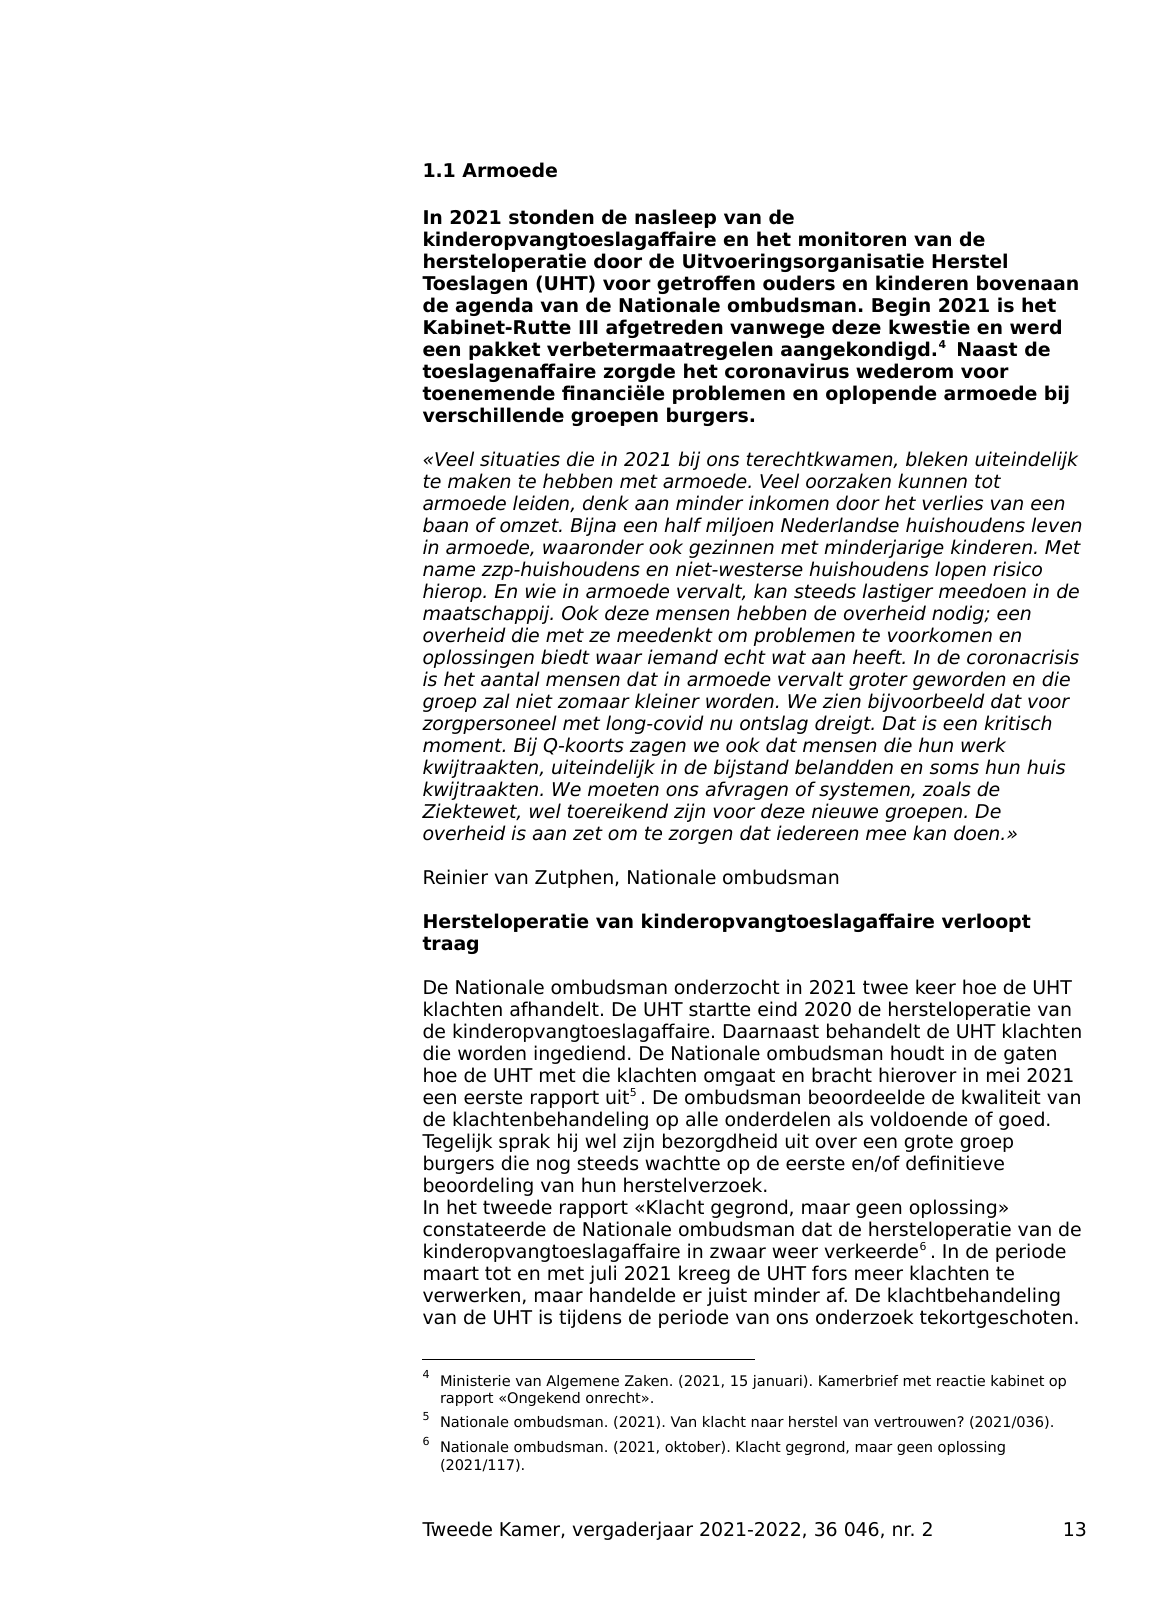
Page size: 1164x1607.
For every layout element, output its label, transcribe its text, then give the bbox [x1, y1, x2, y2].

text In 2021 stonden de nasleep van de kinderopvangtoeslagaffaire en het monitoren van de hersteloperatie door de Uitvoeringsorganisatie Herstel Toeslagen (UHT) voor getroffen ouders en kinderen bovenaan de agenda van de Nationale ombudsman. Begin 2021 is het Kabinet-Rutte III afgetreden vanwege deze kwestie en werd een pakket verbetermaatregelen aangekondigd. Naast de toeslagenaffaire zorgde het coronavirus wederom voor toenemende financiële problemen en oplopende armoede bij verschillende groepen burgers. [422, 207, 1087, 427]
text De Nationale ombudsman onderzocht in 2021 twee keer hoe de UHT klachten afhandelt. De UHT startte eind 2020 de hersteloperatie van de kinderopvangtoeslagaffaire. Daarnaast behandelt de UHT klachten die worden ingediend. De Nationale ombudsman houdt in de gaten hoe de UHT met die klachten omgaat en bracht hierover in mei 2021 een eerste rapport uit. De ombudsman beoordeelde de kwaliteit van de klachtenbehandeling op alle onderdelen als voldoende of goed. Tegelijk sprak hij wel zijn bezorgdheid uit over een grote groep burgers die nog steeds wachtte op de eerste en/of definitieve beoordeling van hun herstelverzoek. [422, 977, 1087, 1197]
subtitle 1.1 Armoede [422, 160, 1087, 182]
text In het tweede rapport «Klacht gegrond, maar geen oplossing» constateerde de Nationale ombudsman dat de hersteloperatie van de kinderopvangtoeslagaffaire in zwaar weer verkeerde. In de periode maart tot en met juli 2021 kreeg de UHT fors meer klachten te verwerken, maar handelde er juist minder af. De klachtbehandeling van de UHT is tijdens de periode van ons onderzoek tekortgeschoten. [422, 1197, 1087, 1329]
text «Veel situaties die in 2021 bij ons terechtkwamen, bleken uiteindelijk te maken te hebben met armoede. Veel oorzaken kunnen tot armoede leiden, denk aan minder inkomen door het verlies van een baan of omzet. Bijna een half miljoen Nederlandse huishoudens leven in armoede, waaronder ook gezinnen met minderjarige kinderen. Met name zzp-huishoudens en niet-westerse huishoudens lopen risico hierop. En wie in armoede vervalt, kan steeds lastiger meedoen in de maatschappij. Ook deze mensen hebben de overheid nodig; een overheid die met ze meedenkt om problemen te voorkomen en oplossingen biedt waar iemand echt wat aan heeft. In de coronacrisis is het aantal mensen dat in armoede vervalt groter geworden en die groep zal niet zomaar kleiner worden. We zien bijvoorbeeld dat voor zorgpersoneel met long-covid nu ontslag dreigt. Dat is een kritisch moment. Bij Q-koorts zagen we ook dat mensen die hun werk kwijtraakten, uiteindelijk in de bijstand belandden en soms hun huis kwijtraakten. We moeten ons afvragen of systemen, zoals de Ziektewet, wel toereikend zijn voor deze nieuwe groepen. De overheid is aan zet om te zorgen dat iedereen mee kan doen.» [422, 449, 1087, 844]
text Reinier van Zutphen, Nationale ombudsman [422, 867, 1087, 889]
text Nationale ombudsman. (2021). Van klacht naar herstel van vertrouwen? (2021/036). [422, 1410, 1087, 1432]
subtitle Hersteloperatie van kinderopvangtoeslagaffaire verloopt traag [422, 911, 1087, 955]
text Ministerie van Algemene Zaken. (2021, 15 januari). Kamerbrief met reactie kabinet op rapport «Ongekend onrecht». [422, 1368, 1087, 1407]
text Nationale ombudsman. (2021, oktober). Klacht gegrond, maar geen oplossing (2021/117). [422, 1435, 1087, 1474]
